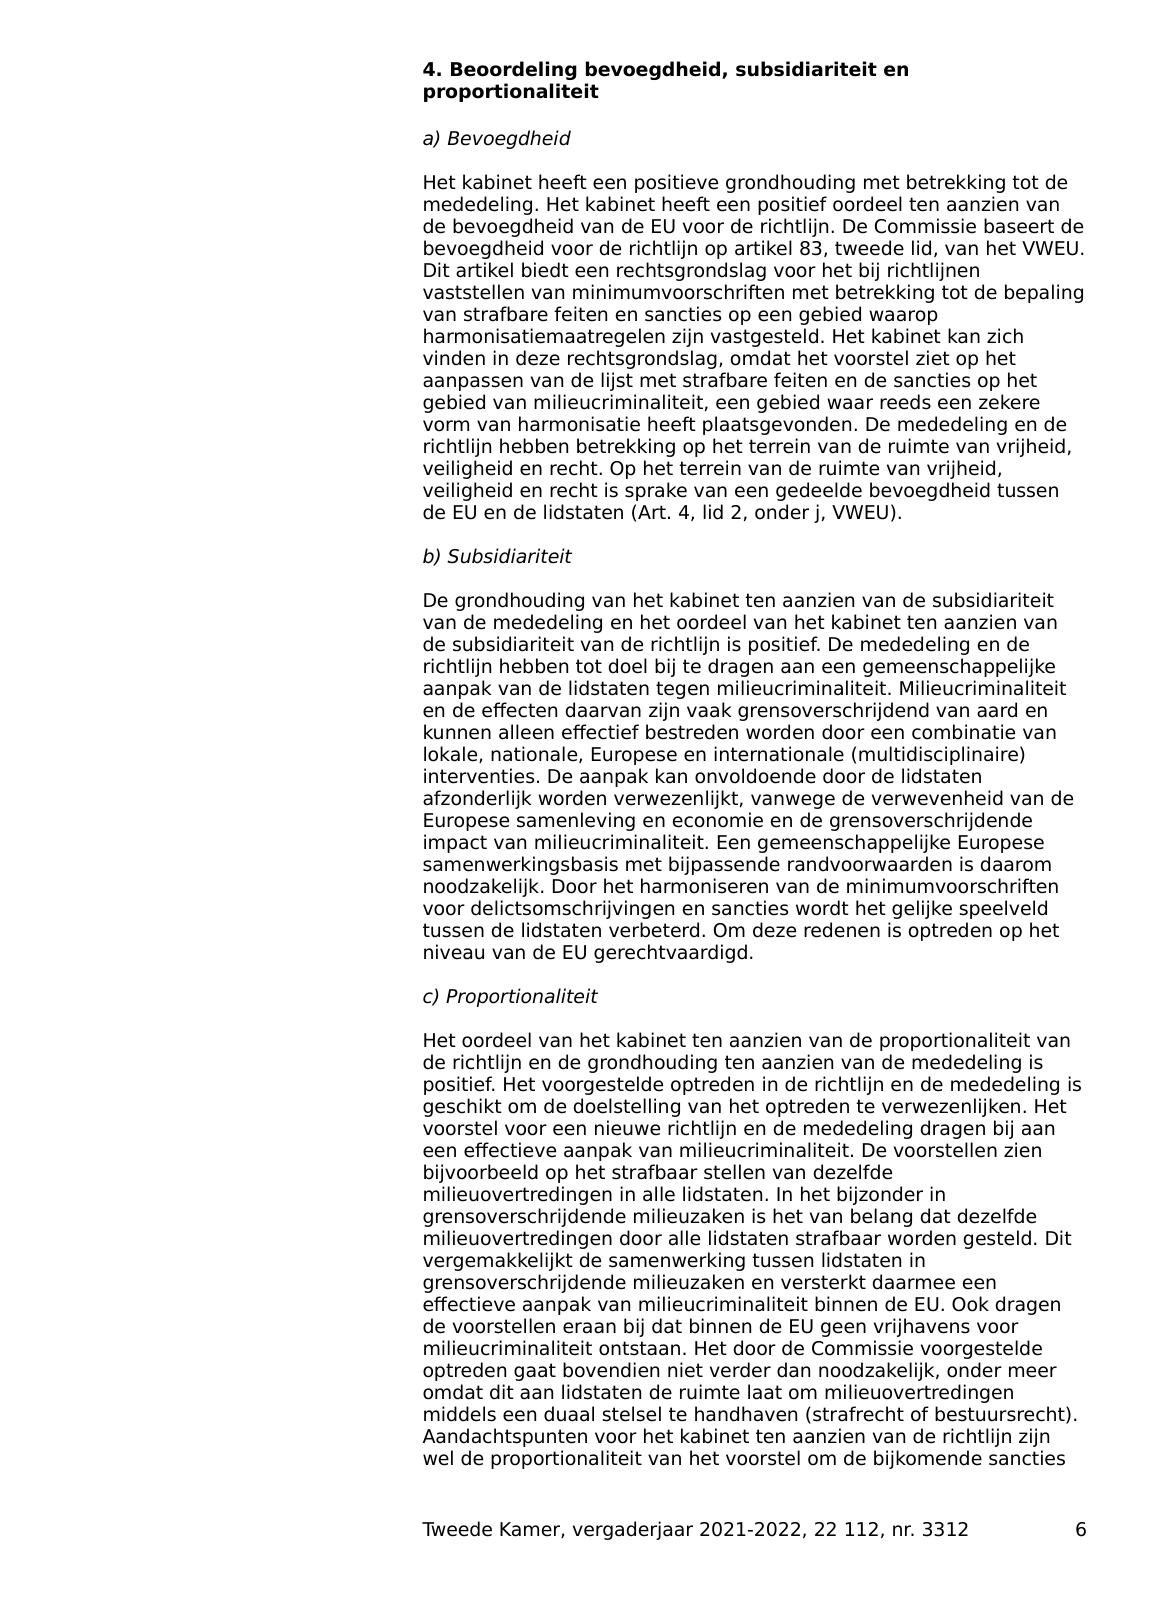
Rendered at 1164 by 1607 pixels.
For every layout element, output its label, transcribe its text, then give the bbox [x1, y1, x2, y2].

text De grondhouding van het kabinet ten aanzien van de subsidiariteit van de mededeling en het oordeel van het kabinet ten aanzien van de subsidiariteit van de richtlijn is positief. De mededeling en de richtlijn hebben tot doel bij te dragen aan een gemeenschappelijke aanpak van de lidstaten tegen milieucriminaliteit. Milieucriminaliteit en de effecten daarvan zijn vaak grensoverschrijdend van aard en kunnen alleen effectief bestreden worden door een combinatie van lokale, nationale, Europese en internationale (multidisciplinaire) interventies. De aanpak kan onvoldoende door de lidstaten afzonderlijk worden verwezenlijkt, vanwege de verwevenheid van de Europese samenleving en economie en de grensoverschrijdende impact van milieucriminaliteit. Een gemeenschappelijke Europese samenwerkingsbasis met bijpassende randvoorwaarden is daarom noodzakelijk. Door het harmoniseren van de minimumvoorschriften voor delictsomschrijvingen en sancties wordt het gelijke speelveld tussen de lidstaten verbeterd. Om deze redenen is optreden op het niveau van de EU gerechtvaardigd. [422, 590, 1087, 964]
subtitle b) Subsidiariteit [422, 546, 1087, 568]
text Het kabinet heeft een positieve grondhouding met betrekking tot de mededeling. Het kabinet heeft een positief oordeel ten aanzien van de bevoegdheid van de EU voor de richtlijn. De Commissie baseert de bevoegdheid voor de richtlijn op artikel 83, tweede lid, van het VWEU. Dit artikel biedt een rechtsgrondslag voor het bij richtlijnen vaststellen van minimumvoorschriften met betrekking tot de bepaling van strafbare feiten en sancties op een gebied waarop harmonisatiemaatregelen zijn vastgesteld. Het kabinet kan zich vinden in deze rechtsgrondslag, omdat het voorstel ziet op het aanpassen van de lijst met strafbare feiten en de sancties op het gebied van milieucriminaliteit, een gebied waar reeds een zekere vorm van harmonisatie heeft plaatsgevonden. De mededeling en de richtlijn hebben betrekking op het terrein van de ruimte van vrijheid, veiligheid en recht. Op het terrein van de ruimte van vrijheid, veiligheid en recht is sprake van een gedeelde bevoegdheid tussen de EU en de lidstaten (Art. 4, lid 2, onder j, VWEU). [422, 172, 1087, 524]
text Het oordeel van het kabinet ten aanzien van de proportionaliteit van de richtlijn en de grondhouding ten aanzien van de mededeling is positief. Het voorgestelde optreden in de richtlijn en de mededeling is geschikt om de doelstelling van het optreden te verwezenlijken. Het voorstel voor een nieuwe richtlijn en de mededeling dragen bij aan een effectieve aanpak van milieucriminaliteit. De voorstellen zien bijvoorbeeld op het strafbaar stellen van dezelfde milieuovertredingen in alle lidstaten. In het bijzonder in grensoverschrijdende milieuzaken is het van belang dat dezelfde milieuovertredingen door alle lidstaten strafbaar worden gesteld. Dit vergemakkelijkt de samenwerking tussen lidstaten in grensoverschrijdende milieuzaken en versterkt daarmee een effectieve aanpak van milieucriminaliteit binnen de EU. Ook dragen de voorstellen eraan bij dat binnen de EU geen vrijhavens voor milieucriminaliteit ontstaan. Het door de Commissie voorgestelde optreden gaat bovendien niet verder dan noodzakelijk, onder meer omdat dit aan lidstaten de ruimte laat om milieuovertredingen middels een duaal stelsel te handhaven (strafrecht of bestuursrecht). Aandachtspunten voor het kabinet ten aanzien van de richtlijn zijn wel de proportionaliteit van het voorstel om de bijkomende sancties [422, 1030, 1087, 1470]
subtitle 4. Beoordeling bevoegdheid, subsidiariteit en proportionaliteit [422, 59, 1087, 103]
subtitle c) Proportionaliteit [422, 986, 1087, 1008]
subtitle a) Bevoegdheid [422, 128, 1087, 150]
